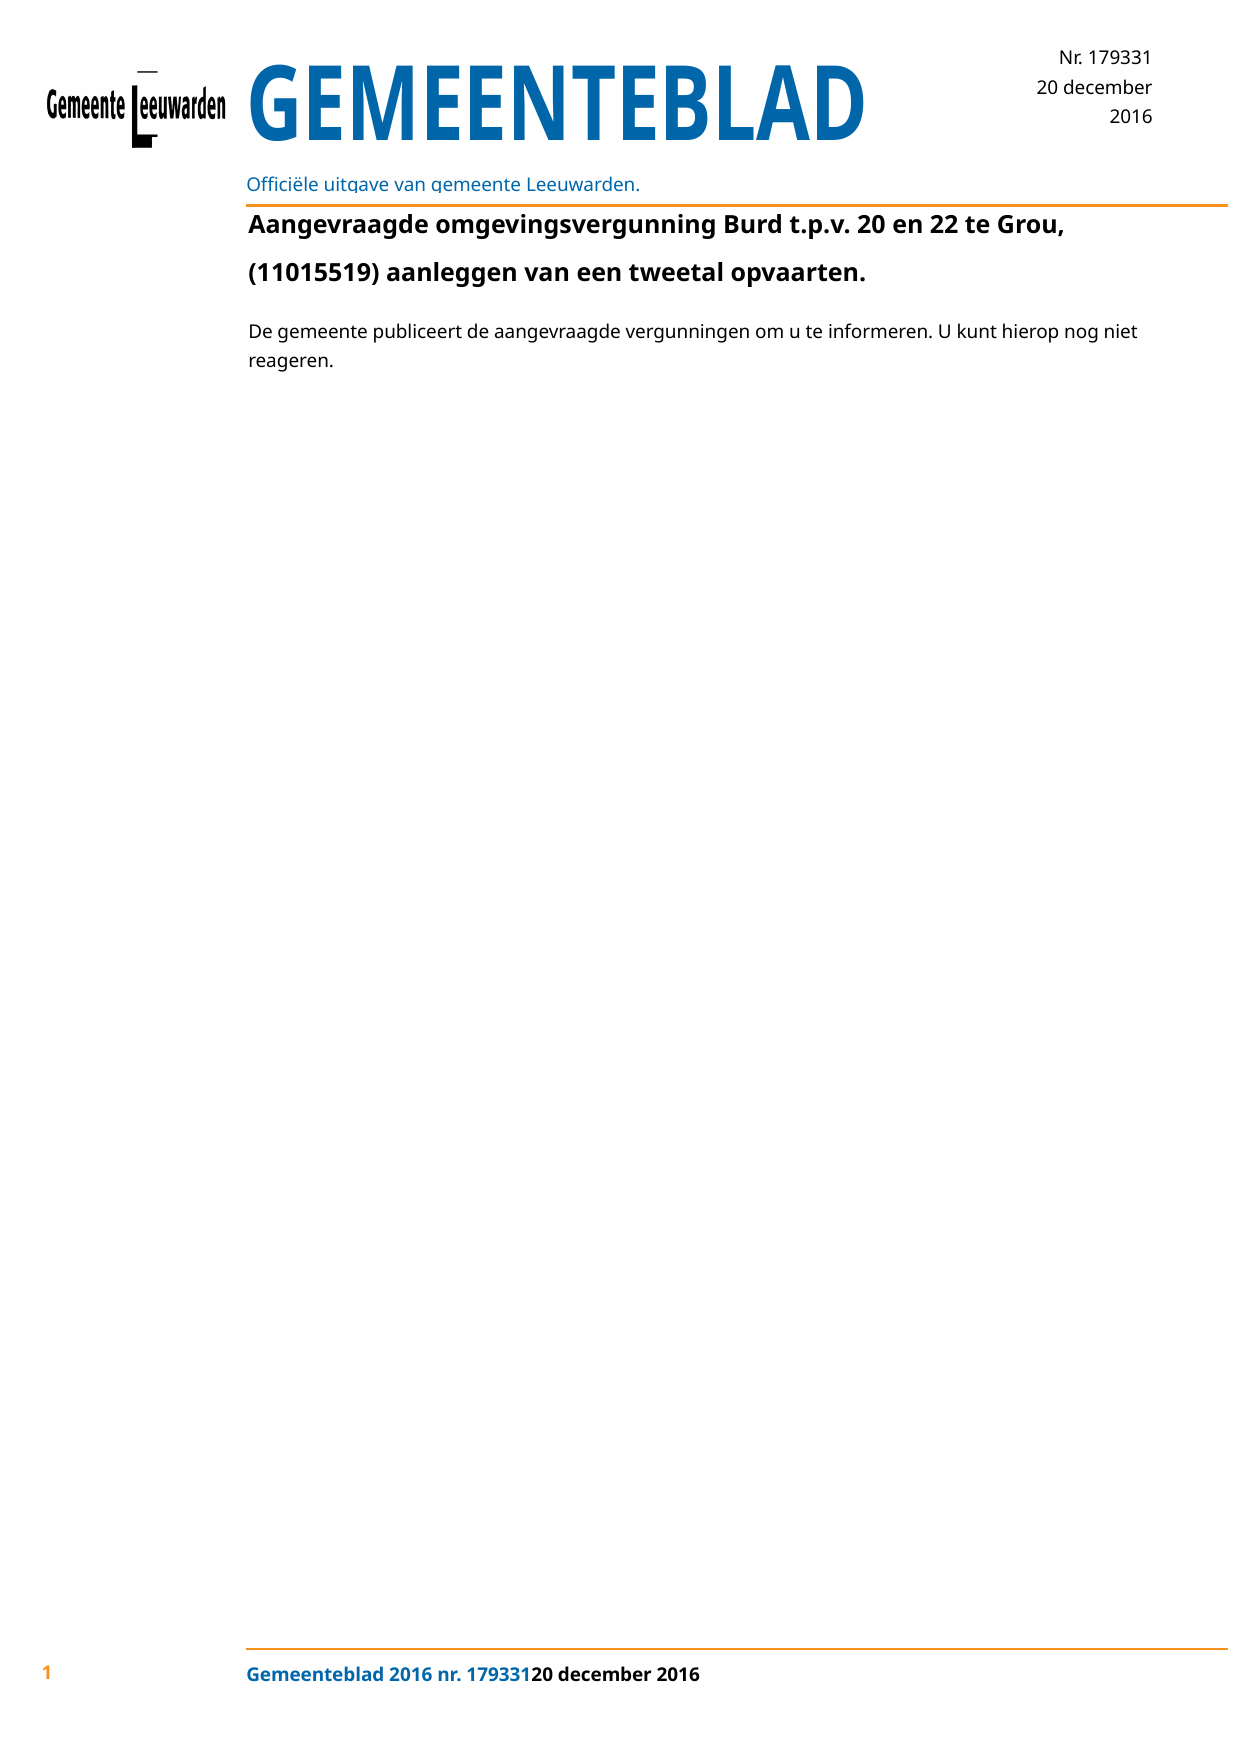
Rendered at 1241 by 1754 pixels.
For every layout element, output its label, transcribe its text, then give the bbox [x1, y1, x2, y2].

text Aangevraagde omgevingsvergunning Burd t.p.v. 20 en 22 te Grou, (11015519) aanleggen van een tweetal opvaarten. [248, 207, 1152, 288]
picture [41, 47, 231, 172]
text De gemeente publiceert de aangevraagde vergunningen om u te informeren. U kunt hierop nog niet reageren. [248, 318, 1152, 373]
